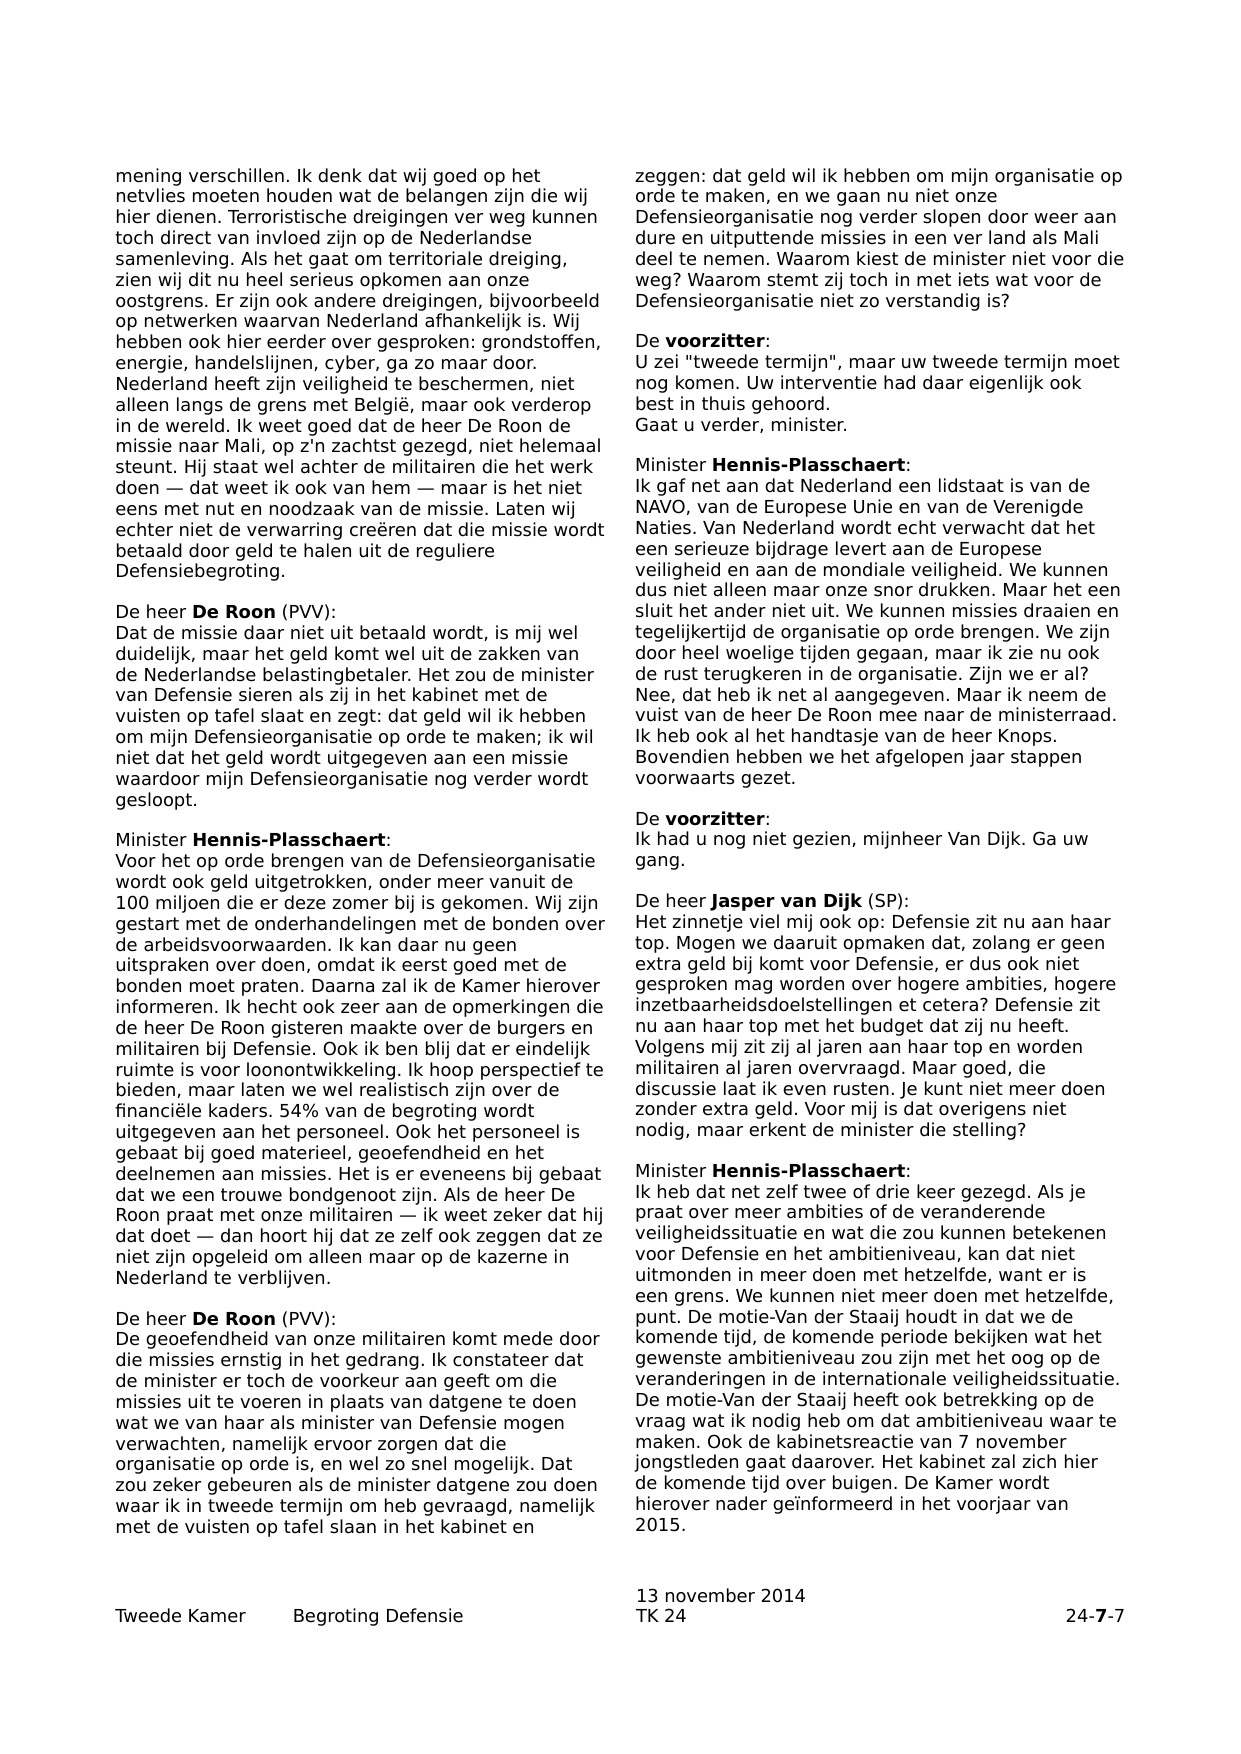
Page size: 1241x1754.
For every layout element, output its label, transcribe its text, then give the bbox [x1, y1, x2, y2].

text Gaat u verder, minister. [635, 414, 1125, 435]
text De voorzitter: [635, 808, 1125, 829]
text Minister Hennis-Plasschaert: [635, 1161, 1125, 1181]
text De heer Jasper van Dijk (SP): [635, 891, 1125, 912]
text U zei "tweede termijn", maar uw tweede termijn moet nog komen. Uw interventie had daar eigenlijk ook best in thuis gehoord. [635, 352, 1125, 414]
text De geoefendheid van onze militairen komt mede door die missies ernstig in het gedrang. Ik constateer dat de minister er toch de voorkeur aan geeft om die missies uit te voeren in plaats van datgene te doen wat we van haar als minister van Defensie mogen verwachten, namelijk ervoor zorgen dat die organisatie op orde is, en wel zo snel mogelijk. Dat zou zeker gebeuren als de minister datgene zou doen waar ik in tweede termijn om heb gevraagd, namelijk met de vuisten op tafel slaan in het kabinet en [115, 1329, 605, 1537]
text Ik heb dat net zelf twee of drie keer gezegd. Als je praat over meer ambities of de veranderende veiligheidssituatie en wat die zou kunnen betekenen voor Defensie en het ambitieniveau, kan dat niet uitmonden in meer doen met hetzelfde, want er is een grens. We kunnen niet meer doen met hetzelfde, punt. De motie-Van der Staaij houdt in dat we de komende tijd, de komende periode bekijken wat het gewenste ambitieniveau zou zijn met het oog op de veranderingen in de internationale veiligheidssituatie. De motie-Van der Staaij heeft ook betrekking op de vraag wat ik nodig heb om dat ambitieniveau waar te maken. Ook de kabinetsreactie van 7 november jongstleden gaat daarover. Het kabinet zal zich hier de komende tijd over buigen. De Kamer wordt hierover nader geïnformeerd in het voorjaar van 2015. [635, 1181, 1125, 1536]
text Ik gaf net aan dat Nederland een lidstaat is van de NAVO, van de Europese Unie en van de Verenigde Naties. Van Nederland wordt echt verwacht dat het een serieuze bijdrage levert aan de Europese veiligheid en aan de mondiale veiligheid. We kunnen dus niet alleen maar onze snor drukken. Maar het een sluit het ander niet uit. We kunnen missies draaien en tegelijkertijd de organisatie op orde brengen. We zijn door heel woelige tijden gegaan, maar ik zie nu ook de rust terugkeren in de organisatie. Zijn we er al? Nee, dat heb ik net al aangegeven. Maar ik neem de vuist van de heer De Roon mee naar de ministerraad. Ik heb ook al het handtasje van de heer Knops. Bovendien hebben we het afgelopen jaar stappen voorwaarts gezet. [635, 476, 1125, 788]
text De heer De Roon (PVV): [115, 1308, 605, 1329]
text Minister Hennis-Plasschaert: [115, 830, 605, 851]
text zeggen: dat geld wil ik hebben om mijn organisatie op orde te maken, en we gaan nu niet onze Defensieorganisatie nog verder slopen door weer aan dure en uitputtende missies in een ver land als Mali deel te nemen. Waarom kiest de minister niet voor die weg? Waarom stemt zij toch in met iets wat voor de Defensieorganisatie niet zo verstandig is? [635, 165, 1125, 311]
text Voor het op orde brengen van de Defensieorganisatie wordt ook geld uitgetrokken, onder meer vanuit de 100 miljoen die er deze zomer bij is gekomen. Wij zijn gestart met de onderhandelingen met de bonden over de arbeidsvoorwaarden. Ik kan daar nu geen uitspraken over doen, omdat ik eerst goed met de bonden moet praten. Daarna zal ik de Kamer hierover informeren. Ik hecht ook zeer aan de opmerkingen die de heer De Roon gisteren maakte over de burgers en militairen bij Defensie. Ook ik ben blij dat er eindelijk ruimte is voor loonontwikkeling. Ik hoop perspectief te bieden, maar laten we wel realistisch zijn over de financiële kaders. 54% van de begroting wordt uitgegeven aan het personeel. Ook het personeel is gebaat bij goed materieel, geoefendheid en het deelnemen aan missies. Het is er eveneens bij gebaat dat we een trouwe bondgenoot zijn. Als de heer De Roon praat met onze militairen — ik weet zeker dat hij dat doet — dan hoort hij dat ze zelf ook zeggen dat ze niet zijn opgeleid om alleen maar op de kazerne in Nederland te verblijven. [115, 851, 605, 1288]
text mening verschillen. Ik denk dat wij goed op het netvlies moeten houden wat de belangen zijn die wij hier dienen. Terroristische dreigingen ver weg kunnen toch direct van invloed zijn op de Nederlandse samenleving. Als het gaat om territoriale dreiging, zien wij dit nu heel serieus opkomen aan onze oostgrens. Er zijn ook andere dreigingen, bijvoorbeeld op netwerken waarvan Nederland afhankelijk is. Wij hebben ook hier eerder over gesproken: grondstoffen, energie, handelslijnen, cyber, ga zo maar door. Nederland heeft zijn veiligheid te beschermen, niet alleen langs de grens met België, maar ook verderop in de wereld. Ik weet goed dat de heer De Roon de missie naar Mali, op z'n zachtst gezegd, niet helemaal steunt. Hij staat wel achter de militairen die het werk doen — dat weet ik ook van hem — maar is het niet eens met nut en noodzaak van de missie. Laten wij echter niet de verwarring creëren dat die missie wordt betaald door geld te halen uit de reguliere Defensiebegroting. [115, 165, 605, 582]
text Minister Hennis-Plasschaert: [635, 455, 1125, 476]
text Het zinnetje viel mij ook op: Defensie zit nu aan haar top. Mogen we daaruit opmaken dat, zolang er geen extra geld bij komt voor Defensie, er dus ook niet gesproken mag worden over hogere ambities, hogere inzetbaarheidsdoelstellingen et cetera? Defensie zit nu aan haar top met het budget dat zij nu heeft. Volgens mij zit zij al jaren aan haar top en worden militairen al jaren overvraagd. Maar goed, die discussie laat ik even rusten. Je kunt niet meer doen zonder extra geld. Voor mij is dat overigens niet nodig, maar erkent de minister die stelling? [635, 912, 1125, 1141]
text Dat de missie daar niet uit betaald wordt, is mij wel duidelijk, maar het geld komt wel uit de zakken van de Nederlandse belastingbetaler. Het zou de minister van Defensie sieren als zij in het kabinet met de vuisten op tafel slaat en zegt: dat geld wil ik hebben om mijn Defensieorganisatie op orde te maken; ik wil niet dat het geld wordt uitgegeven aan een missie waardoor mijn Defensieorganisatie nog verder wordt gesloopt. [115, 623, 605, 810]
text Ik had u nog niet gezien, mijnheer Van Dijk. Ga uw gang. [635, 829, 1125, 871]
text De heer De Roon (PVV): [115, 602, 605, 623]
text De voorzitter: [635, 331, 1125, 352]
